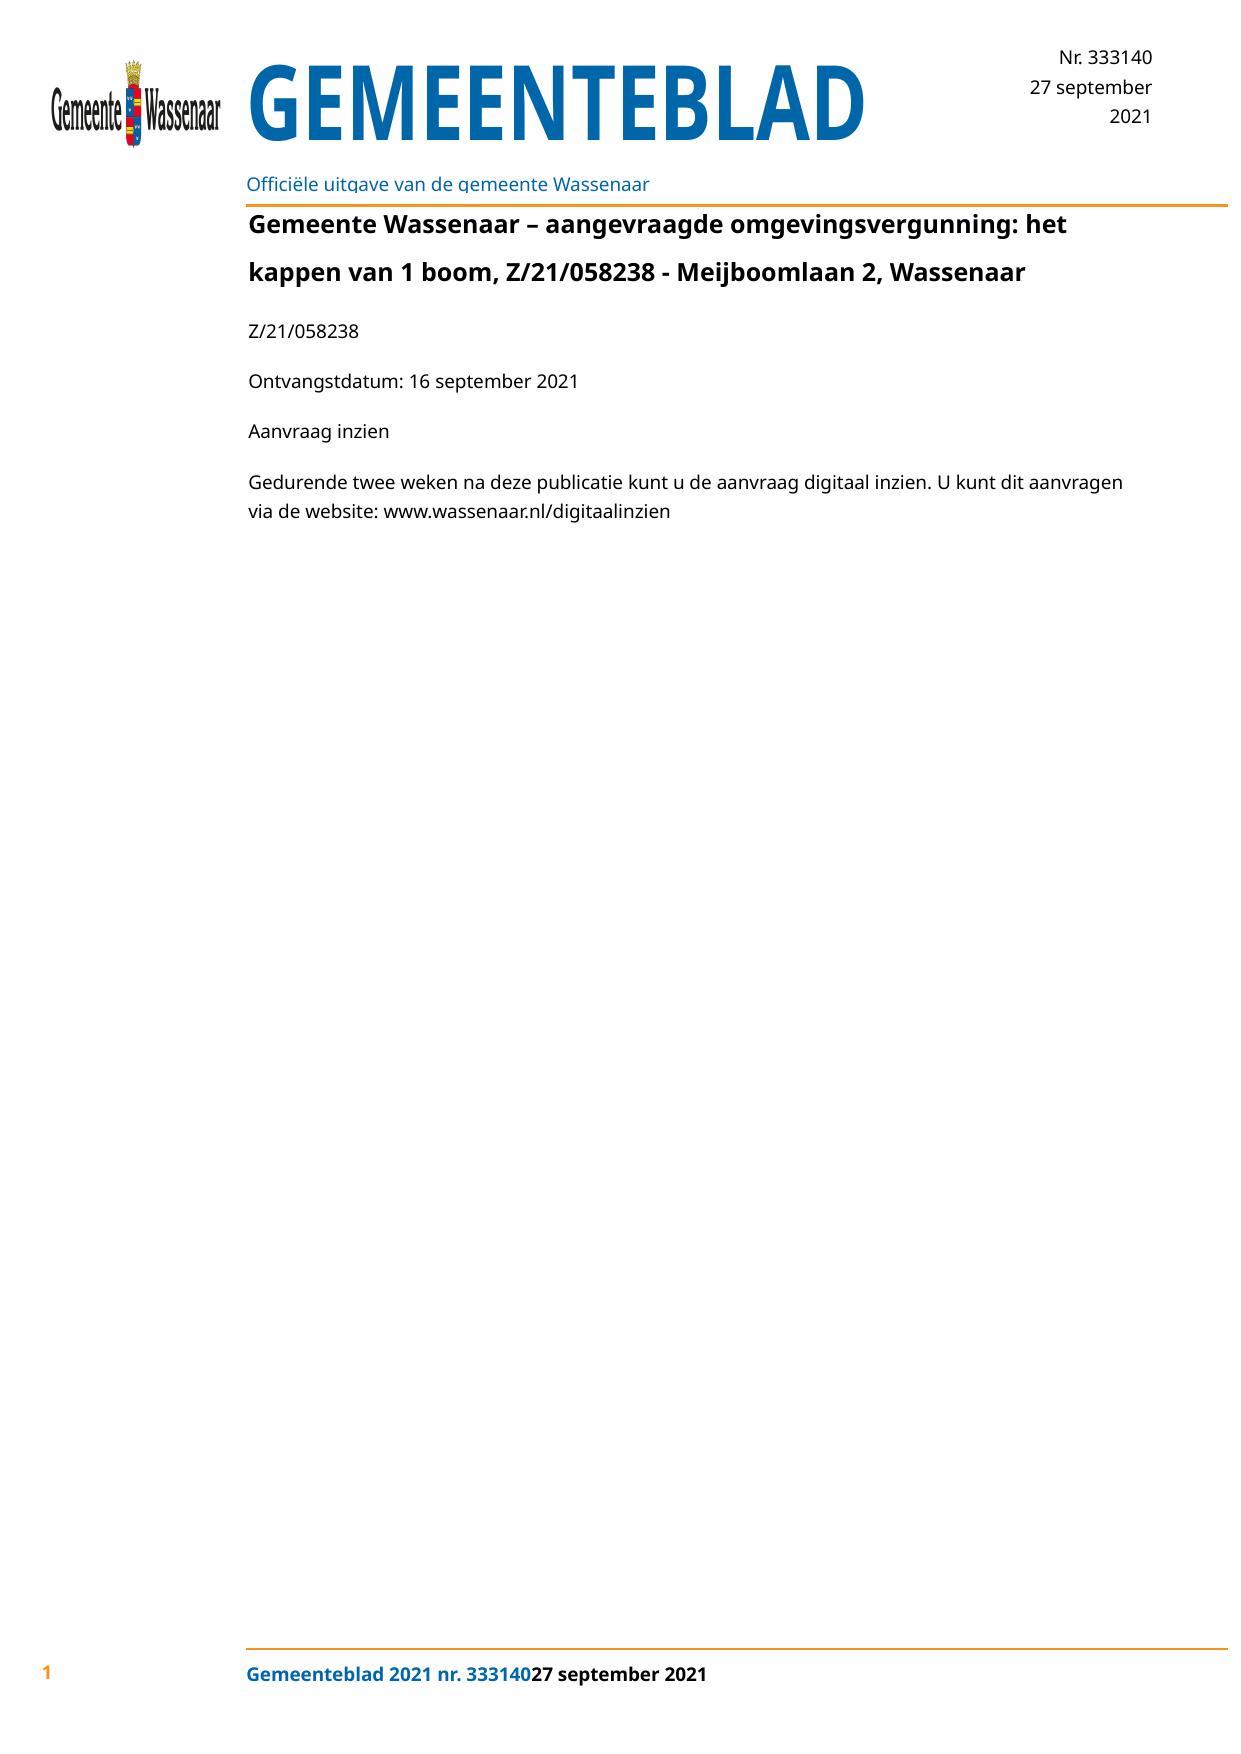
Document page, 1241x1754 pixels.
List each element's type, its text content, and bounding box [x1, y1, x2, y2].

picture [41, 47, 231, 172]
text Gedurende twee weken na deze publicatie kunt u de aanvraag digitaal inzien. U kunt dit aanvragen via de website: www.wassenaar.nl/digitaalinzien [248, 469, 1152, 524]
text Z/21/058238 [248, 318, 1152, 344]
text Ontvangstdatum: 16 september 2021 [248, 368, 1152, 394]
text Gemeente Wassenaar – aangevraagde omgevingsvergunning: het kappen van 1 boom, Z/21/058238 - Meijboomlaan 2, Wassenaar [248, 207, 1152, 288]
text Aanvraag inzien [248, 419, 1152, 444]
